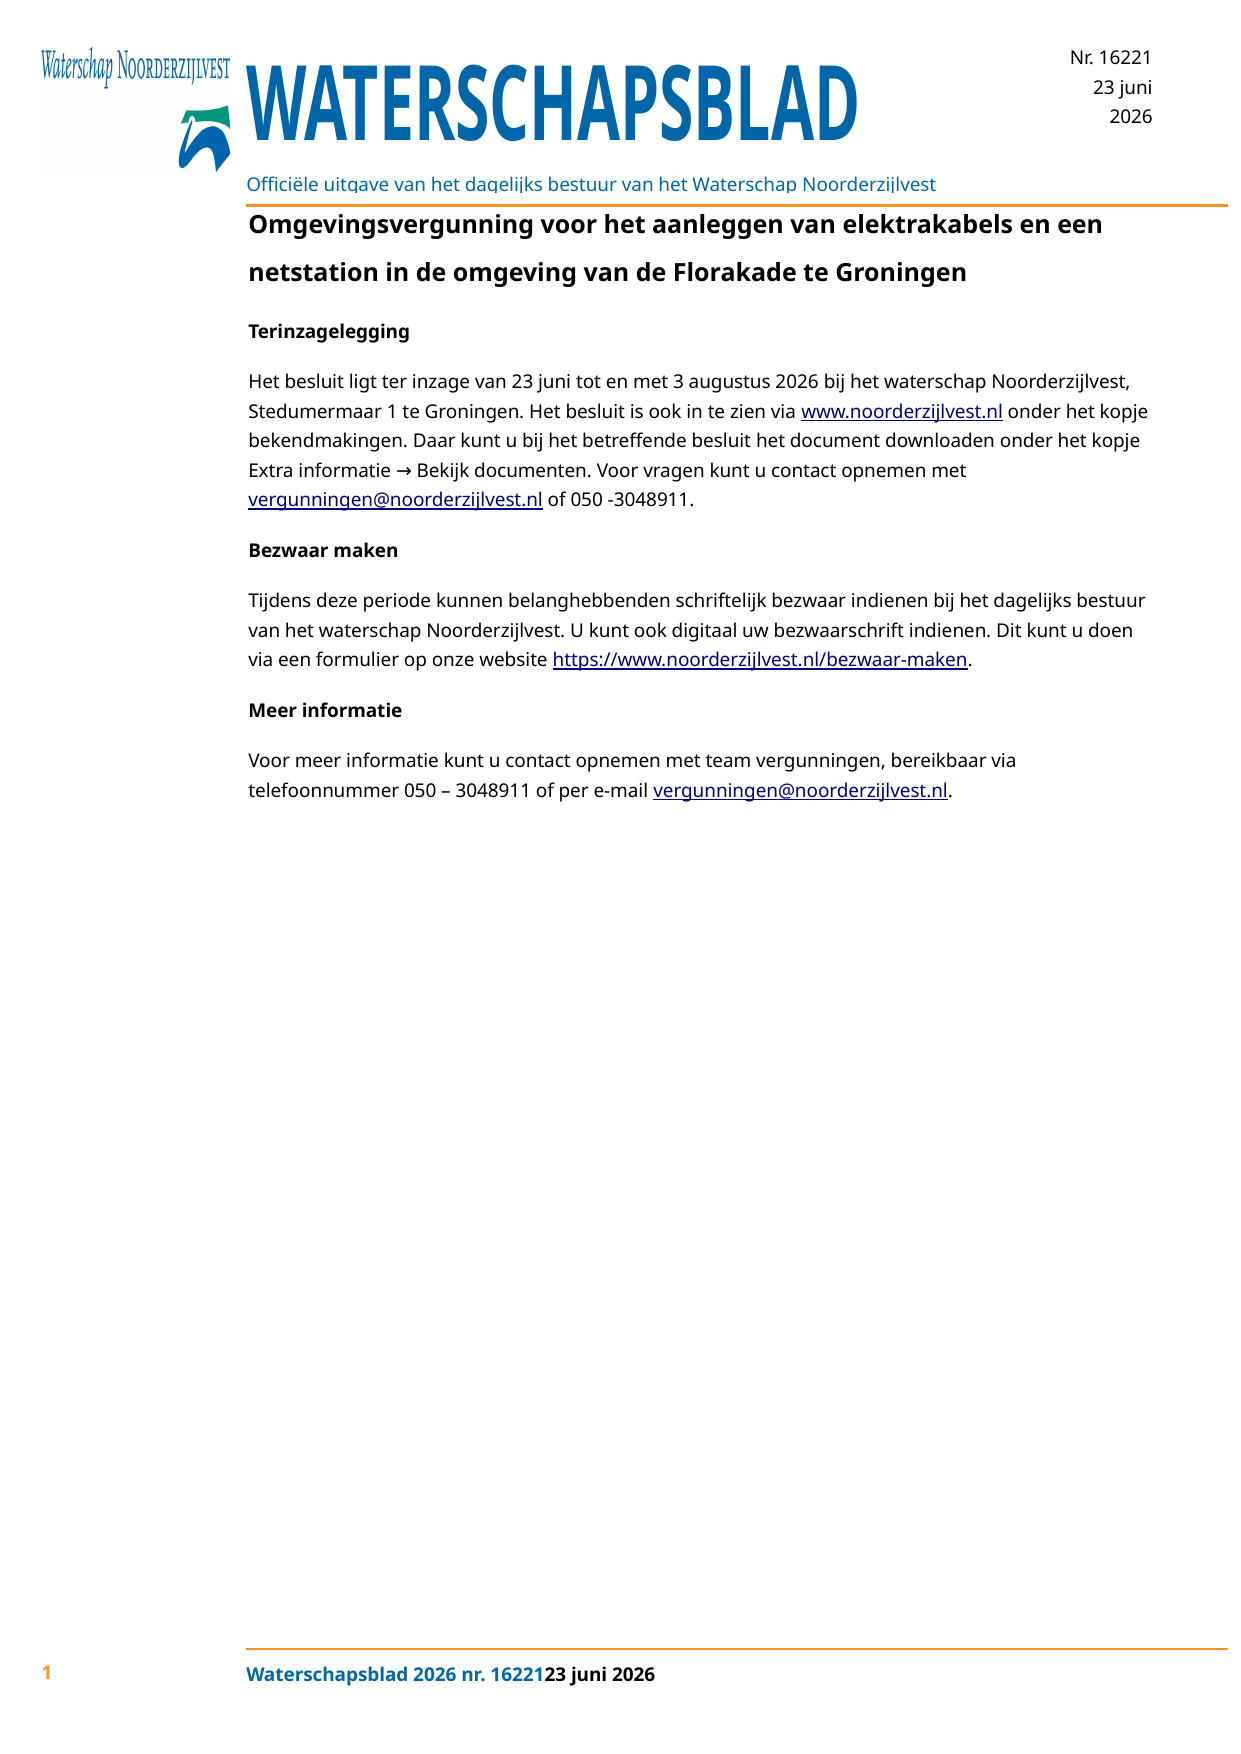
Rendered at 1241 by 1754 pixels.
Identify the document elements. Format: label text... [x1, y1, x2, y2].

text Meer informatie [248, 697, 1152, 723]
text Terinzagelegging [248, 318, 1152, 344]
text Omgevingsvergunning voor het aanleggen van elektrakabels en een netstation in de omgeving van de Florakade te Groningen [248, 207, 1152, 288]
picture [41, 47, 231, 172]
text Het besluit ligt ter inzage van 23 juni tot en met 3 augustus 2026 bij het waterschap Noorderzijlvest, Stedumermaar 1 te Groningen. Het besluit is ook in te zien via www.noorderzijlvest.nl onder het kopje bekendmakingen. Daar kunt u bij het betreffende besluit het document downloaden onder het kopje Extra informatie → Bekijk documenten. Voor vragen kunt u contact opnemen met vergunningen@noorderzijlvest.nl of 050 -3048911. [248, 368, 1152, 512]
text Tijdens deze periode kunnen belanghebbenden schriftelijk bezwaar indienen bij het dagelijks bestuur van het waterschap Noorderzijlvest. U kunt ook digitaal uw bezwaarschrift indienen. Dit kunt u doen via een formulier op onze website https://www.noorderzijlvest.nl/bezwaar-maken. [248, 587, 1152, 672]
text Bezwaar maken [248, 537, 1152, 563]
text Voor meer informatie kunt u contact opnemen met team vergunningen, bereikbaar via telefoonnummer 050 – 3048911 of per e-mail vergunningen@noorderzijlvest.nl. [248, 747, 1152, 803]
